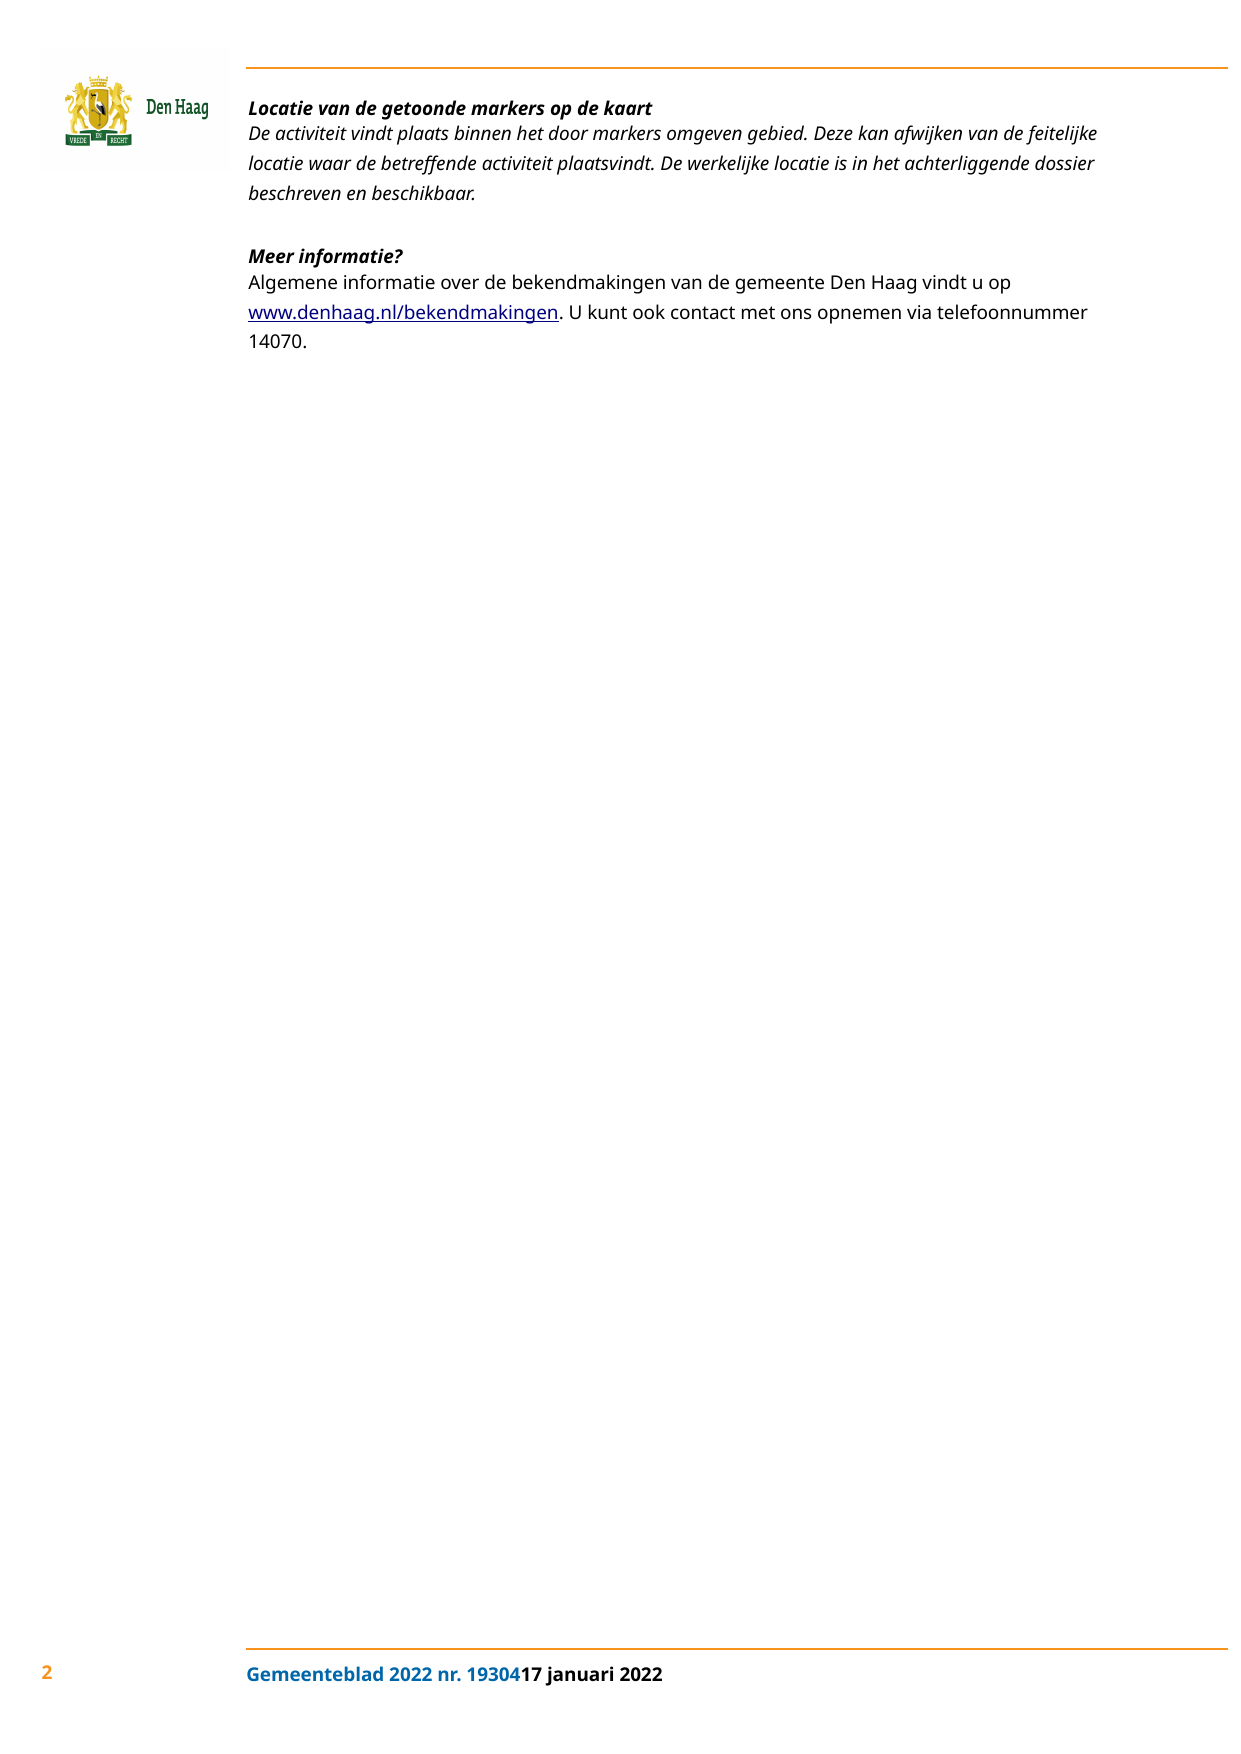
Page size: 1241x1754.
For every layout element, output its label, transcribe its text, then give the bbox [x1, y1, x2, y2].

text Locatie van de getoonde markers op de kaart [248, 95, 1152, 121]
text Meer informatie? [248, 244, 1152, 269]
text De activiteit vindt plaats binnen het door markers omgeven gebied. Deze kan afwijken van de feitelijke locatie waar de betreffende activiteit plaatsvindt. De werkelijke locatie is in het achterliggende dossier beschreven en beschikbaar. [248, 121, 1152, 205]
text Algemene informatie over de bekendmakingen van de gemeente Den Haag vindt u op www.denhaag.nl/bekendmakingen. U kunt ook contact met ons opnemen via telefoonnummer 14070. [248, 269, 1152, 354]
picture [41, 47, 231, 172]
